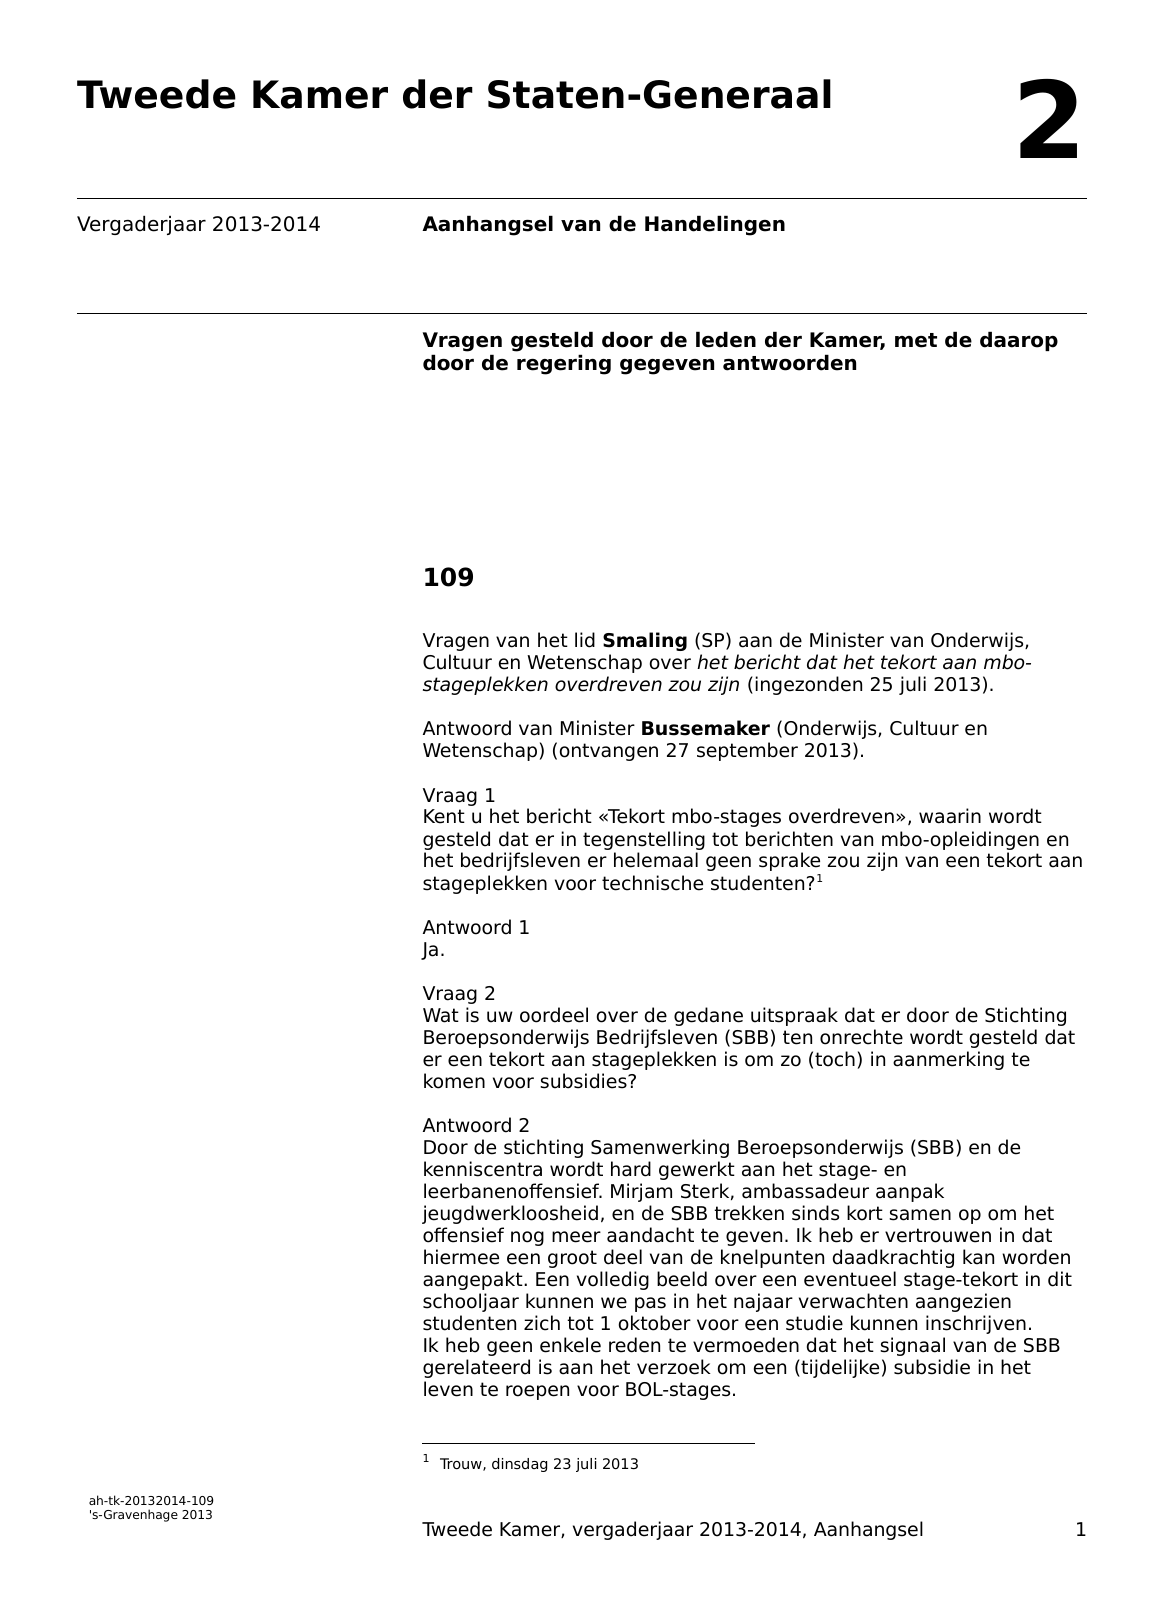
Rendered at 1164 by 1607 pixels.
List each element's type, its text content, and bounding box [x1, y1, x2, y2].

text Antwoord 2 [422, 1115, 1087, 1137]
text Vraag 1 [422, 784, 1087, 806]
table_header 2 [886, 59, 1087, 198]
table_cell Vragen gesteld door de leden der Kamer, met de daarop door de regering gegeven antwoorden [422, 314, 1087, 375]
text Antwoord 1 [422, 917, 1087, 938]
text Trouw, dinsdag 23 juli 2013 [422, 1452, 1087, 1474]
text Vragen van het lid Smaling (SP) aan de Minister van Onderwijs, Cultuur en Wetenschap over het bericht dat het tekort aan mbo-stageplekken overdreven zou zijn (ingezonden 25 juli 2013). [422, 630, 1087, 696]
table_cell Vergaderjaar 2013-2014 [77, 199, 422, 313]
text Ja. [422, 938, 1087, 961]
text Antwoord van Minister Bussemaker (Onderwijs, Cultuur en Wetenschap) (ontvangen 27 september 2013). [422, 718, 1087, 762]
text ah-tk-20132014-109 [88, 1494, 323, 1508]
table_cell [77, 314, 422, 375]
table_cell Aanhangsel van de Handelingen [422, 199, 1087, 313]
text 's-Gravenhage 2013 [88, 1508, 323, 1522]
table_header Tweede Kamer der Staten-Generaal [77, 59, 886, 198]
text Wat is uw oordeel over de gedane uitspraak dat er door de Stichting Beroepsonderwijs Bedrijfsleven (SBB) ten onrechte wordt gesteld dat er een tekort aan stageplekken is om zo (toch) in aanmerking te komen voor subsidies? [422, 1005, 1087, 1093]
text 109 [422, 563, 1087, 592]
text Vraag 2 [422, 983, 1087, 1005]
text Kent u het bericht «Tekort mbo-stages overdreven», waarin wordt gesteld dat er in tegenstelling tot berichten van mbo-opleidingen en het bedrijfsleven er helemaal geen sprake zou zijn van een tekort aan stageplekken voor technische studenten? [422, 806, 1087, 894]
text Door de stichting Samenwerking Beroepsonderwijs (SBB) en de kenniscentra wordt hard gewerkt aan het stage- en leerbanenoffensief. Mirjam Sterk, ambassadeur aanpak jeugdwerkloosheid, en de SBB trekken sinds kort samen op om het offensief nog meer aandacht te geven. Ik heb er vertrouwen in dat hiermee een groot deel van de knelpunten daadkrachtig kan worden aangepakt. Een volledig beeld over een eventueel stage-tekort in dit schooljaar kunnen we pas in het najaar verwachten aangezien studenten zich tot 1 oktober voor een studie kunnen inschrijven. [422, 1137, 1087, 1334]
text Ik heb geen enkele reden te vermoeden dat het signaal van de SBB gerelateerd is aan het verzoek om een (tijdelijke) subsidie in het leven te roepen voor BOL-stages. [422, 1334, 1087, 1401]
